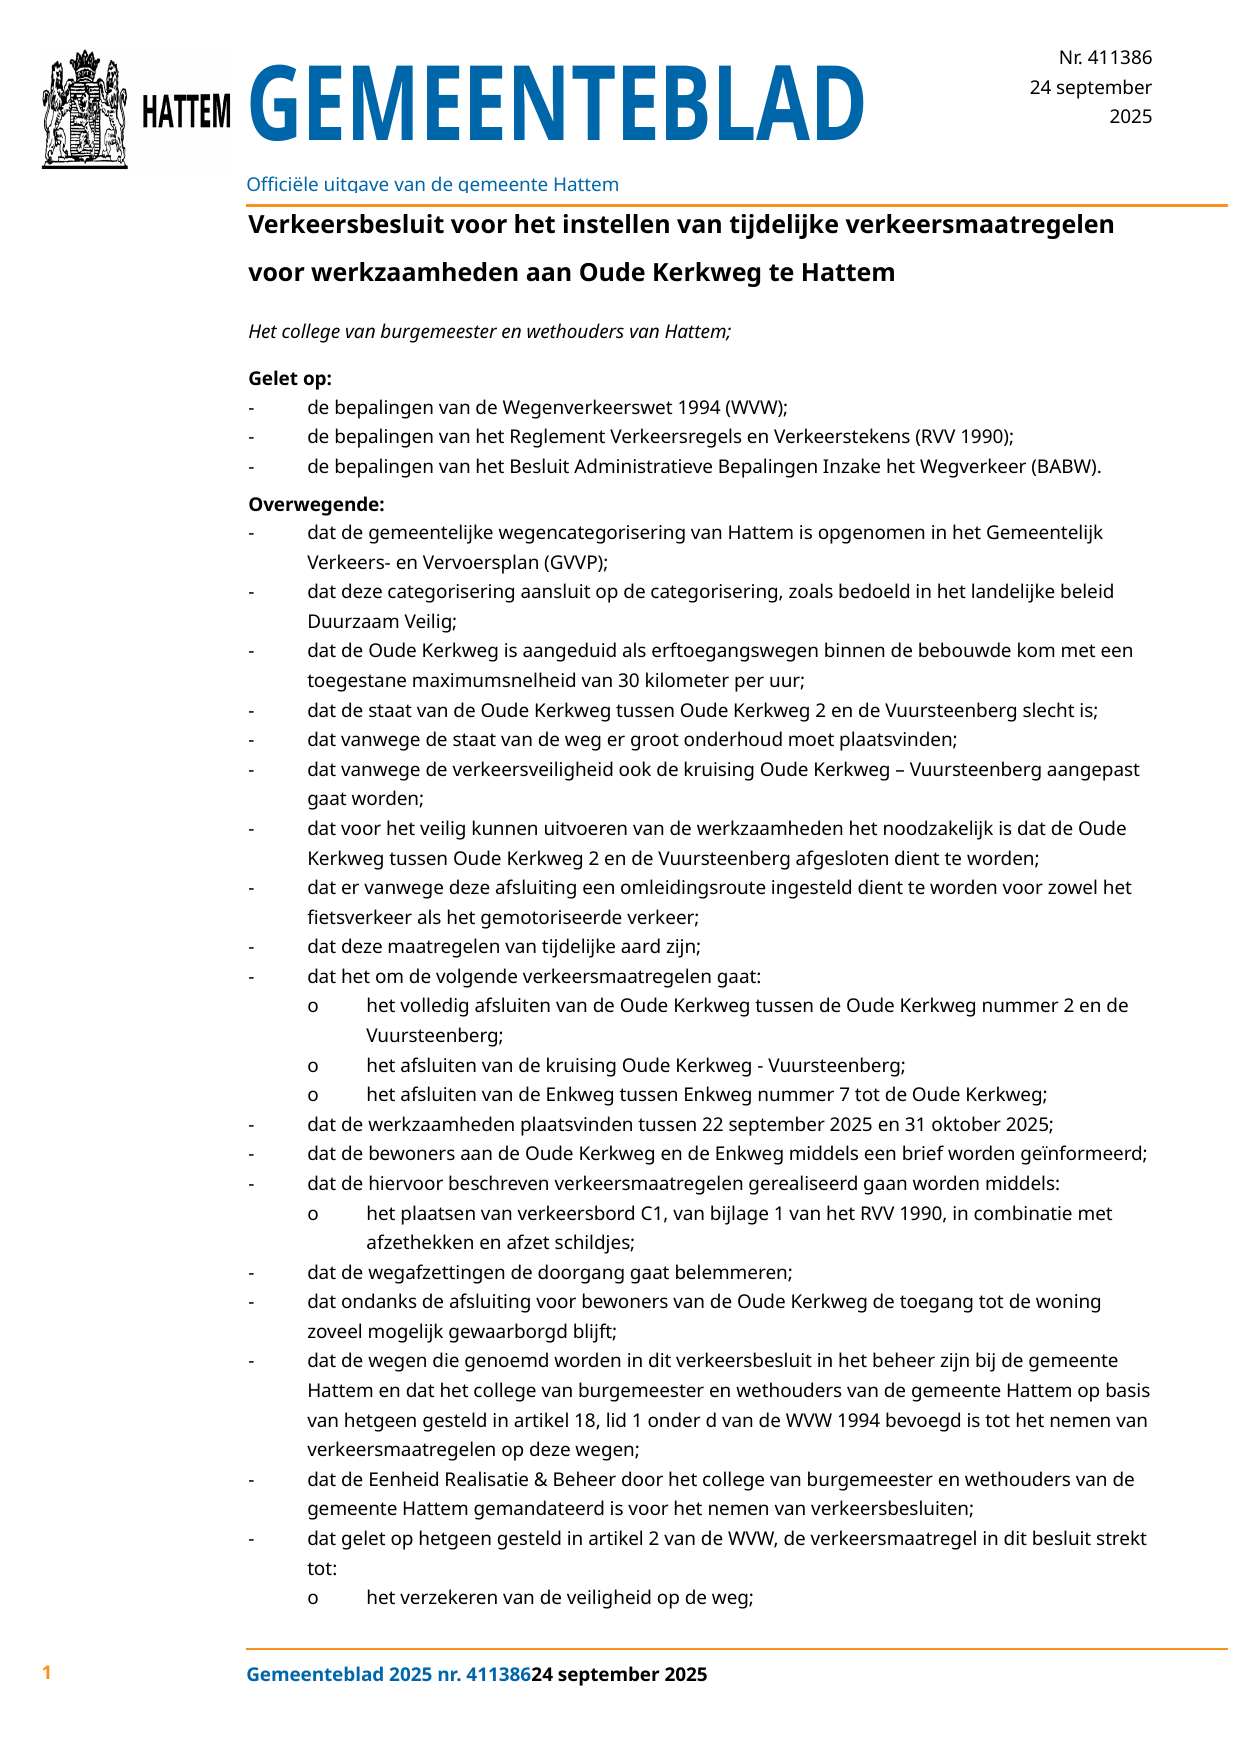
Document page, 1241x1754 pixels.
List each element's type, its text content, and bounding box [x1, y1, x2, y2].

list dat de Oude Kerkweg is aangeduid als erftoegangswegen binnen de bebouwde kom met een toegestane maximumsnelheid van 30 kilometer per uur; [248, 638, 1152, 693]
list dat vanwege de staat van de weg er groot onderhoud moet plaatsvinden; [248, 726, 1152, 752]
list het plaatsen van verkeersbord C1, van bijlage 1 van het RVV 1990, in combinatie met afzethekken en afzet schildjes; [307, 1200, 1152, 1255]
list dat de wegafzettingen de doorgang gaat belemmeren; [248, 1259, 1152, 1284]
list het afsluiten van de Enkweg tussen Enkweg nummer 7 tot de Oude Kerkweg; [307, 1081, 1152, 1107]
list dat de Eenheid Realisatie & Beheer door het college van burgemeester en wethouders van de gemeente Hattem gemandateerd is voor het nemen van verkeersbesluiten; [248, 1466, 1152, 1521]
list de bepalingen van het Reglement Verkeersregels en Verkeerstekens (RVV 1990); [248, 423, 1152, 449]
list dat vanwege de verkeersveiligheid ook de kruising Oude Kerkweg – Vuursteenberg aangepast gaat worden; [248, 756, 1152, 811]
text Gelet op: [248, 366, 1152, 391]
list dat gelet op hetgeen gesteld in artikel 2 van de WVW, de verkeersmaatregel in dit besluit strekt tot: [248, 1525, 1152, 1580]
list dat de werkzaamheden plaatsvinden tussen 22 september 2025 en 31 oktober 2025; [248, 1111, 1152, 1137]
list dat de bewoners aan de Oude Kerkweg en de Enkweg middels een brief worden geïnformeerd; [248, 1141, 1152, 1166]
list het volledig afsluiten van de Oude Kerkweg tussen de Oude Kerkweg nummer 2 en de Vuursteenberg; [307, 993, 1152, 1048]
text Het college van burgemeester en wethouders van Hattem; [248, 318, 1152, 344]
list dat de hiervoor beschreven verkeersmaatregelen gerealiseerd gaan worden middels: [248, 1170, 1152, 1196]
list dat er vanwege deze afsluiting een omleidingsroute ingesteld dient te worden voor zowel het fietsverkeer als het gemotoriseerde verkeer; [248, 874, 1152, 929]
text Verkeersbesluit voor het instellen van tijdelijke verkeersmaatregelen voor werkzaamheden aan Oude Kerkweg te Hattem [248, 207, 1152, 288]
list de bepalingen van het Besluit Administratieve Bepalingen Inzake het Wegverkeer (BABW). [248, 453, 1152, 479]
list dat de gemeentelijke wegencategorisering van Hattem is opgenomen in het Gemeentelijk Verkeers- en Vervoersplan (GVVP); [248, 519, 1152, 574]
list dat voor het veilig kunnen uitvoeren van de werkzaamheden het noodzakelijk is dat de Oude Kerkweg tussen Oude Kerkweg 2 en de Vuursteenberg afgesloten dient te worden; [248, 815, 1152, 870]
list dat deze maatregelen van tijdelijke aard zijn; [248, 933, 1152, 959]
text Overwegende: [248, 491, 1152, 517]
list het afsluiten van de kruising Oude Kerkweg - Vuursteenberg; [307, 1052, 1152, 1077]
list het verzekeren van de veiligheid op de weg; [307, 1584, 1152, 1610]
list dat de staat van de Oude Kerkweg tussen Oude Kerkweg 2 en de Vuursteenberg slecht is; [248, 697, 1152, 722]
list dat ondanks de afsluiting voor bewoners van de Oude Kerkweg de toegang tot de woning zoveel mogelijk gewaarborgd blijft; [248, 1288, 1152, 1344]
list dat deze categorisering aansluit op de categorisering, zoals bedoeld in het landelijke beleid Duurzaam Veilig; [248, 578, 1152, 634]
list dat de wegen die genoemd worden in dit verkeersbesluit in het beheer zijn bij de gemeente Hattem en dat het college van burgemeester en wethouders van de gemeente Hattem op basis van hetgeen gesteld in artikel 18, lid 1 onder d van de WVW 1994 bevoegd is tot het nemen van verkeersmaatregelen op deze wegen; [248, 1348, 1152, 1462]
list de bepalingen van de Wegenverkeerswet 1994 (WVW); [248, 394, 1152, 419]
list dat het om de volgende verkeersmaatregelen gaat: [248, 963, 1152, 989]
picture [41, 47, 231, 172]
